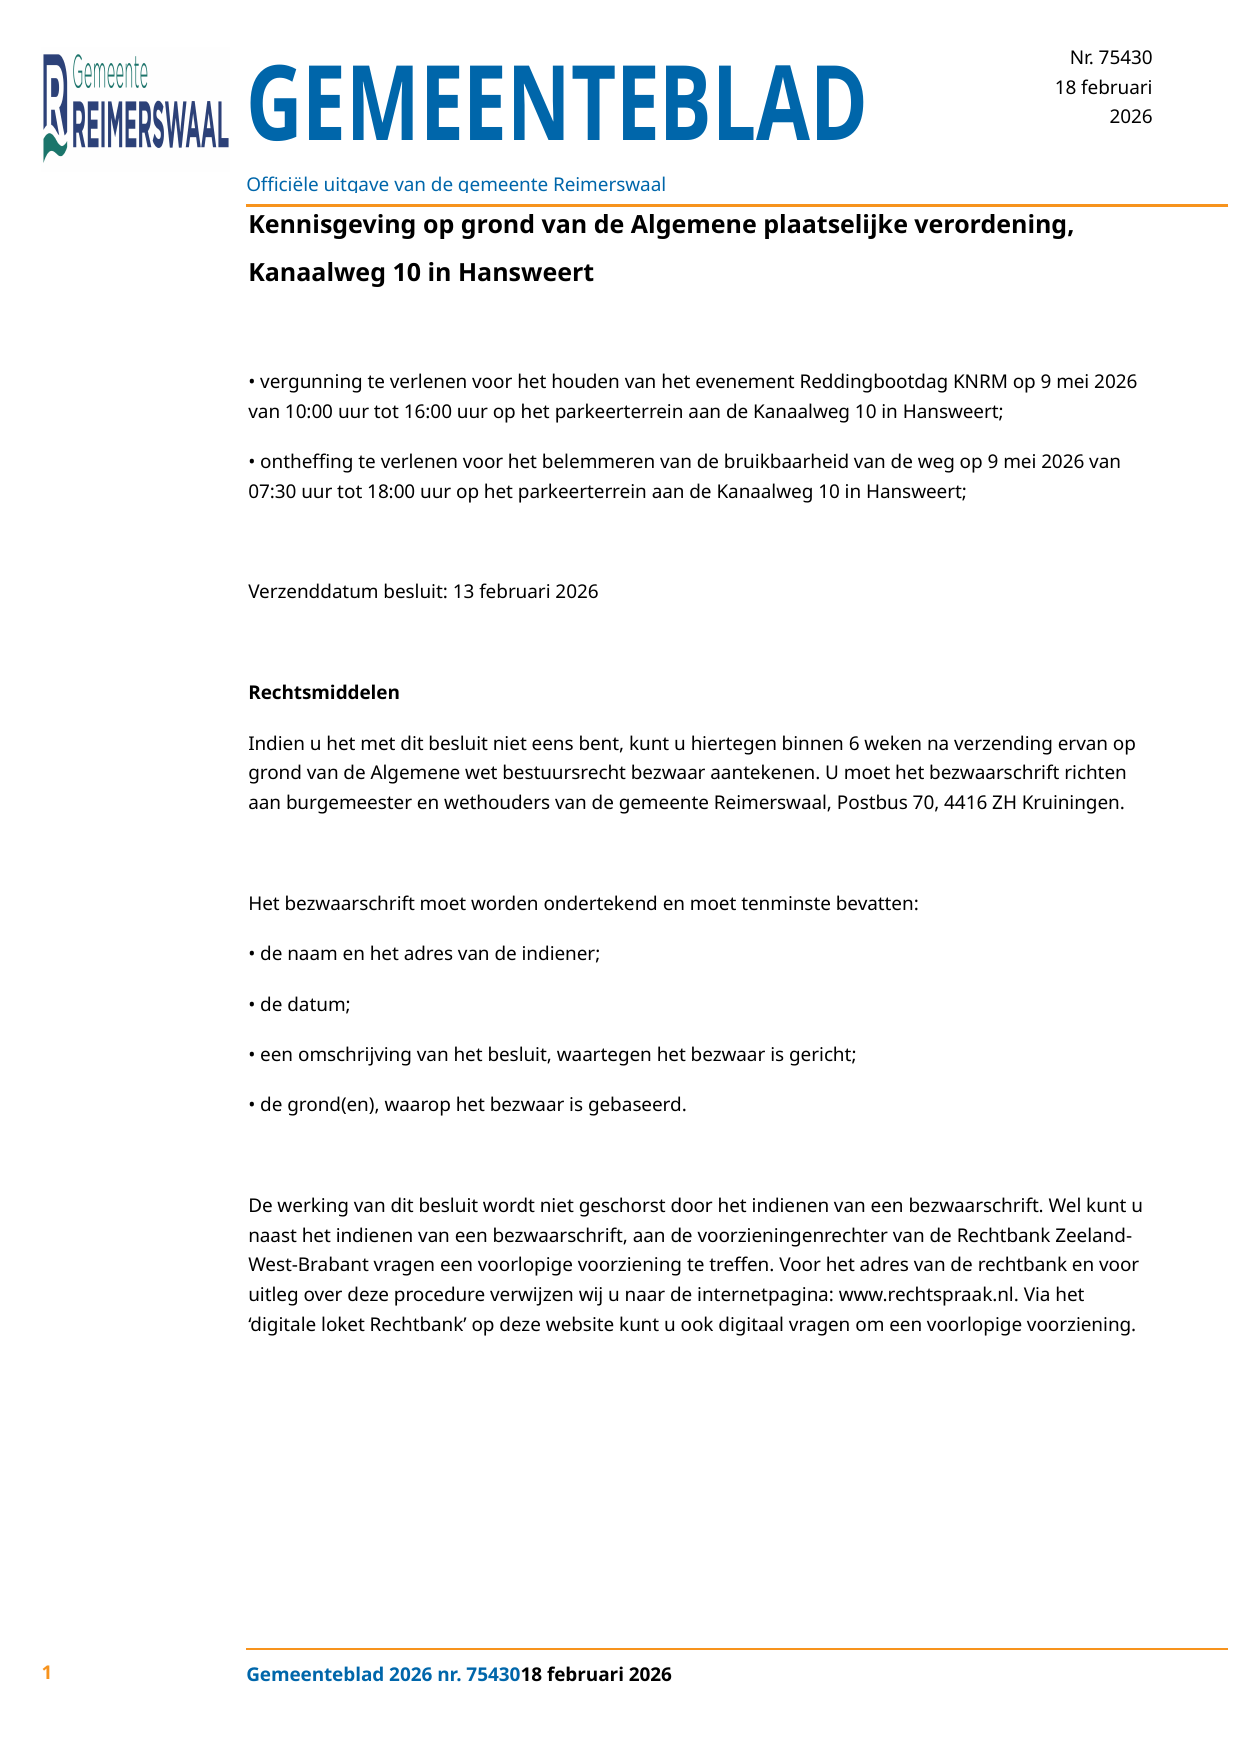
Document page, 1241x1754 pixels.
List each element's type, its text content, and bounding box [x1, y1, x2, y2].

text • de datum; [248, 991, 1152, 1017]
text • een omschrijving van het besluit, waartegen het bezwaar is gericht; [248, 1041, 1152, 1067]
text Het bezwaarschrift moet worden ondertekend en moet tenminste bevatten: [248, 890, 1152, 916]
text • de naam en het adres van de indiener; [248, 940, 1152, 966]
text Rechtsmiddelen [248, 679, 1152, 705]
picture [41, 47, 231, 172]
text Kennisgeving op grond van de Algemene plaatselijke verordening, Kanaalweg 10 in Hansweert [248, 207, 1152, 288]
text • vergunning te verlenen voor het houden van het evenement Reddingbootdag KNRM op 9 mei 2026 van 10:00 uur tot 16:00 uur op het parkeerterrein aan de Kanaalweg 10 in Hansweert; [248, 368, 1152, 424]
text Indien u het met dit besluit niet eens bent, kunt u hiertegen binnen 6 weken na verzending ervan op grond van de Algemene wet bestuursrecht bezwaar aantekenen. U moet het bezwaarschrift richten aan burgemeester en wethouders van de gemeente Reimerswaal, Postbus 70, 4416 ZH Kruiningen. [248, 730, 1152, 815]
text • ontheffing te verlenen voor het belemmeren van de bruikbaarheid van de weg op 9 mei 2026 van 07:30 uur tot 18:00 uur op het parkeerterrein aan de Kanaalweg 10 in Hansweert; [248, 448, 1152, 504]
text Verzenddatum besluit: 13 februari 2026 [248, 579, 1152, 604]
text De werking van dit besluit wordt niet geschorst door het indienen van een bezwaarschrift. Wel kunt u naast het indienen van een bezwaarschrift, aan de voorzieningenrechter van de Rechtbank Zeeland-West-Brabant vragen een voorlopige voorziening te treffen. Voor het adres van de rechtbank en voor uitleg over deze procedure verwijzen wij u naar de internetpagina: www.rechtspraak.nl. Via het ‘digitale loket Rechtbank’ op deze website kunt u ook digitaal vragen om een voorlopige voorziening. [248, 1192, 1152, 1337]
text • de grond(en), waarop het bezwaar is gebaseerd. [248, 1092, 1152, 1117]
